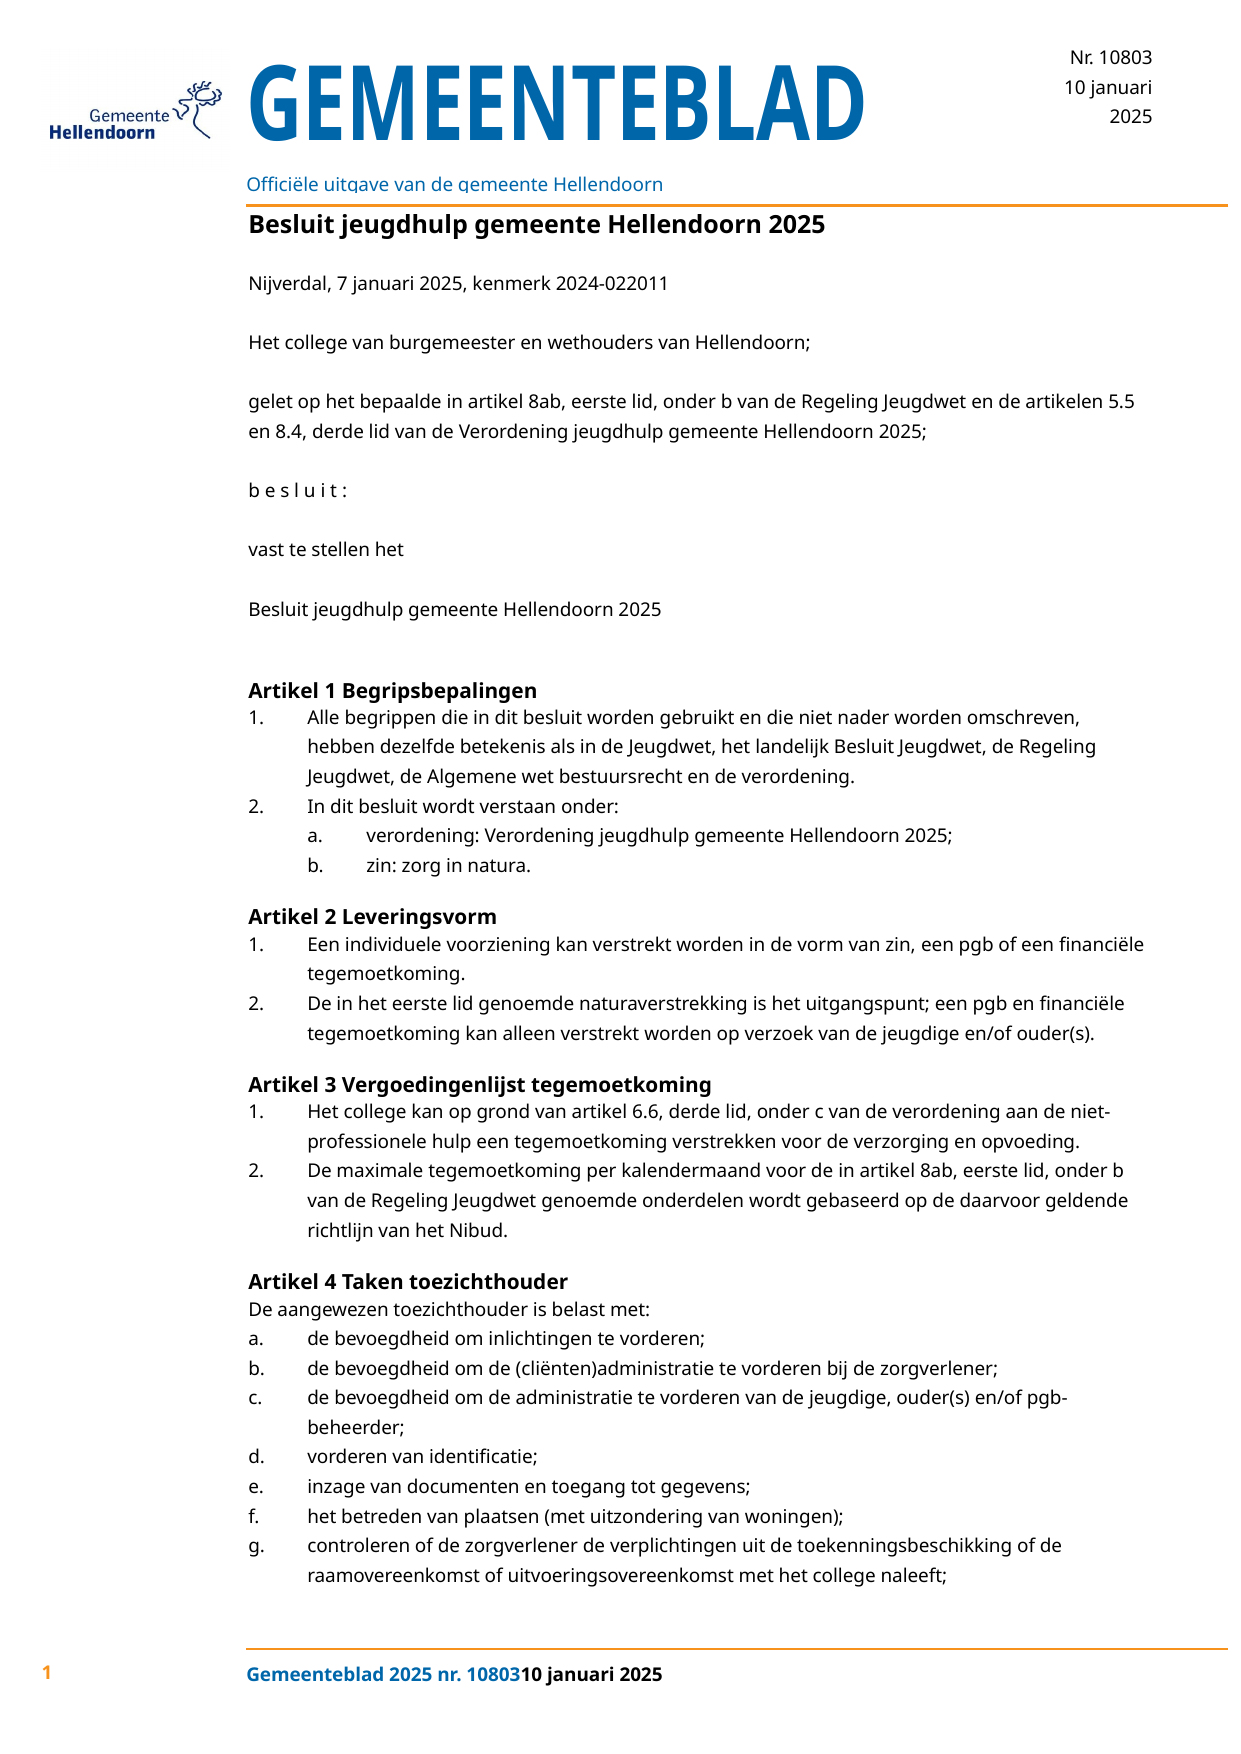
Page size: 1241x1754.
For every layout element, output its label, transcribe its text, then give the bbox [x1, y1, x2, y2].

text b e s l u i t : [248, 477, 1152, 503]
text Het college van burgemeester en wethouders van Hellendoorn; [248, 329, 1152, 355]
picture [41, 47, 231, 172]
list De maximale tegemoetkoming per kalendermaand voor de in artikel 8ab, eerste lid, onder b van de Regeling Jeugdwet genoemde onderdelen wordt gebaseerd op de daarvoor geldende richtlijn van het Nibud. [248, 1158, 1152, 1243]
list De in het eerste lid genoemde naturaverstrekking is het uitgangspunt; een pgb en financiële tegemoetkoming kan alleen verstrekt worden op verzoek van de jeugdige en/of ouder(s). [248, 990, 1152, 1045]
list Alle begrippen die in dit besluit worden gebruikt en die niet nader worden omschreven, hebben dezelfde betekenis als in de Jeugdwet, het landelijk Besluit Jeugdwet, de Regeling Jeugdwet, de Algemene wet bestuursrecht en de verordening. [248, 704, 1152, 789]
text Nijverdal, 7 januari 2025, kenmerk 2024-022011 [248, 270, 1152, 296]
text Besluit jeugdhulp gemeente Hellendoorn 2025 [248, 596, 1152, 621]
list zin: zorg in natura. [307, 852, 1152, 878]
list het betreden van plaatsen (met uitzondering van woningen); [248, 1503, 1152, 1528]
list In dit besluit wordt verstaan onder: [248, 793, 1152, 819]
text Besluit jeugdhulp gemeente Hellendoorn 2025 [248, 207, 1152, 241]
text gelet op het bepaalde in artikel 8ab, eerste lid, onder b van de Regeling Jeugdwet en de artikelen 5.5 en 8.4, derde lid van de Verordening jeugdhulp gemeente Hellendoorn 2025; [248, 389, 1152, 444]
text vast te stellen het [248, 537, 1152, 562]
text De aangewezen toezichthouder is belast met: [248, 1296, 1152, 1321]
text Artikel 3 Vergoedingenlijst tegemoetkoming [248, 1070, 1152, 1098]
list de bevoegdheid om de administratie te vorderen van de jeugdige, ouder(s) en/of pgb-beheerder; [248, 1384, 1152, 1440]
list Het college kan op grond van artikel 6.6, derde lid, onder c van de verordening aan de niet-professionele hulp een tegemoetkoming verstrekken voor de verzorging en opvoeding. [248, 1098, 1152, 1154]
list inzage van documenten en toegang tot gegevens; [248, 1473, 1152, 1499]
text Artikel 4 Taken toezichthouder [248, 1267, 1152, 1296]
list controleren of de zorgverlener de verplichtingen uit de toekenningsbeschikking of de raamovereenkomst of uitvoeringsovereenkomst met het college naleeft; [248, 1532, 1152, 1588]
list de bevoegdheid om de (cliënten)administratie te vorderen bij de zorgverlener; [248, 1355, 1152, 1381]
list Een individuele voorziening kan verstrekt worden in de vorm van zin, een pgb of een financiële tegemoetkoming. [248, 931, 1152, 986]
list de bevoegdheid om inlichtingen te vorderen; [248, 1325, 1152, 1351]
list vorderen van identificatie; [248, 1444, 1152, 1469]
text Artikel 1 Begripsbepalingen [248, 676, 1152, 704]
list verordening: Verordening jeugdhulp gemeente Hellendoorn 2025; [307, 822, 1152, 848]
text Artikel 2 Leveringsvorm [248, 902, 1152, 931]
